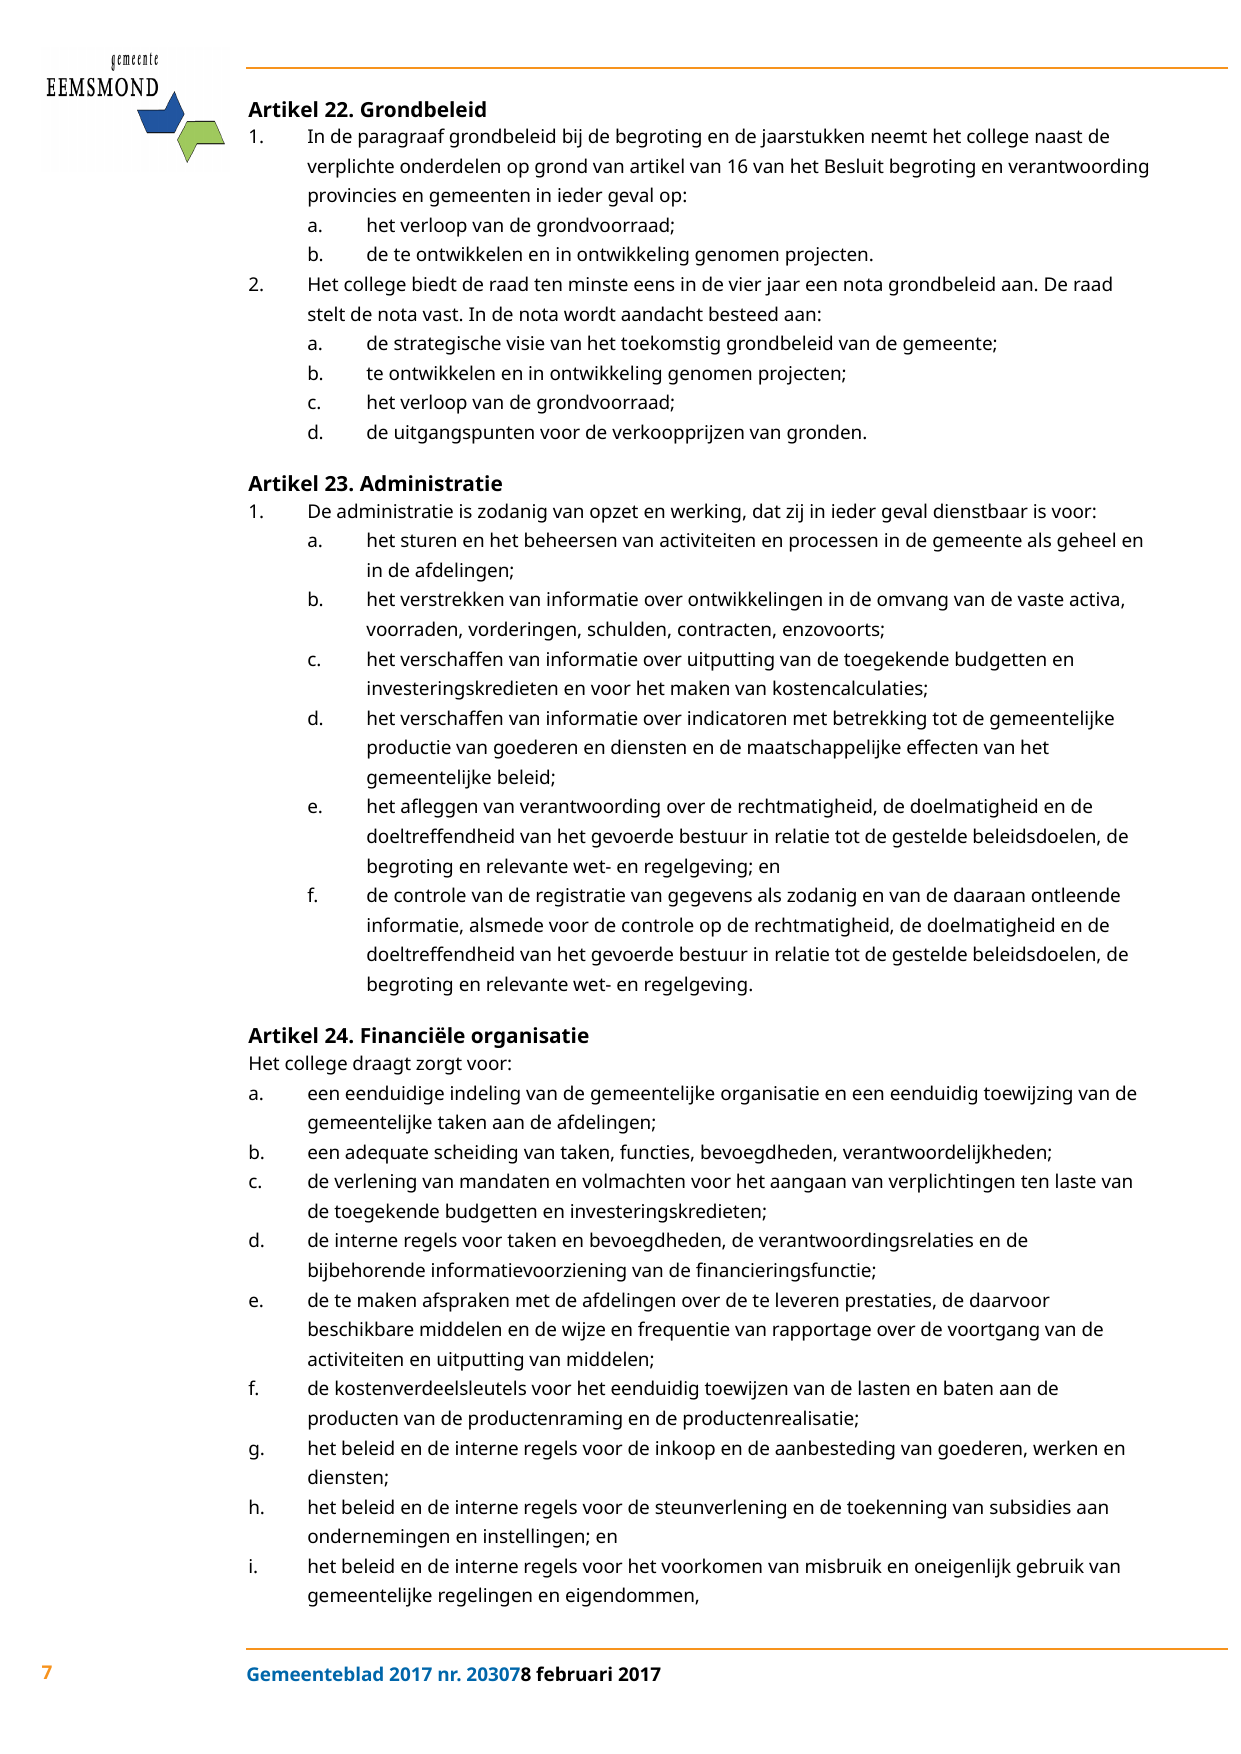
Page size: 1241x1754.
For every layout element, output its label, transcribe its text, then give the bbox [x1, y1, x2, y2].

list de controle van de registratie van gegevens als zodanig en van de daaraan ontleende informatie, alsmede voor de controle op de rechtmatigheid, de doelmatigheid en de doeltreffendheid van het gevoerde bestuur in relatie tot de gestelde beleidsdoelen, de begroting en relevante wet- en regelgeving. [307, 882, 1152, 997]
list de te maken afspraken met de afdelingen over de te leveren prestaties, de daarvoor beschikbare middelen en de wijze en frequentie van rapportage over de voortgang van de activiteiten en uitputting van middelen; [248, 1287, 1152, 1372]
list In de paragraaf grondbeleid bij de begroting en de jaarstukken neemt het college naast de verplichte onderdelen op grond van artikel van 16 van het Besluit begroting en verantwoording provincies en gemeenten in ieder geval op: [248, 123, 1152, 208]
list het afleggen van verantwoording over de rechtmatigheid, de doelmatigheid en de doeltreffendheid van het gevoerde bestuur in relatie tot de gestelde beleidsdoelen, de begroting en relevante wet- en regelgeving; en [307, 794, 1152, 879]
list het beleid en de interne regels voor de inkoop en de aanbesteding van goederen, werken en diensten; [248, 1435, 1152, 1490]
list een eenduidige indeling van de gemeentelijke organisatie en een eenduidig toewijzing van de gemeentelijke taken aan de afdelingen; [248, 1080, 1152, 1135]
list de uitgangspunten voor de verkoopprijzen van gronden. [307, 419, 1152, 445]
list de interne regels voor taken en bevoegdheden, de verantwoordingsrelaties en de bijbehorende informatievoorziening van de financieringsfunctie; [248, 1228, 1152, 1283]
text Artikel 24. Financiële organisatie [248, 1022, 1152, 1050]
list de strategische visie van het toekomstig grondbeleid van de gemeente; [307, 330, 1152, 356]
list De administratie is zodanig van opzet en werking, dat zij in ieder geval dienstbaar is voor: [248, 498, 1152, 524]
list de verlening van mandaten en volmachten voor het aangaan van verplichtingen ten laste van de toegekende budgetten en investeringskredieten; [248, 1168, 1152, 1224]
list een adequate scheiding van taken, functies, bevoegdheden, verantwoordelijkheden; [248, 1139, 1152, 1164]
list het verloop van de grondvoorraad; [307, 389, 1152, 415]
list de kostenverdeelsleutels voor het eenduidig toewijzen van de lasten en baten aan de producten van de productenraming en de productenrealisatie; [248, 1376, 1152, 1431]
picture [41, 47, 231, 172]
list het beleid en de interne regels voor het voorkomen van misbruik en oneigenlijk gebruik van gemeentelijke regelingen en eigendommen, [248, 1553, 1152, 1608]
text Artikel 23. Administratie [248, 469, 1152, 498]
list het verloop van de grondvoorraad; [307, 212, 1152, 238]
list het verschaffen van informatie over indicatoren met betrekking tot de gemeentelijke productie van goederen en diensten en de maatschappelijke effecten van het gemeentelijke beleid; [307, 705, 1152, 790]
list het sturen en het beheersen van activiteiten en processen in de gemeente als geheel en in de afdelingen; [307, 527, 1152, 583]
list het verstrekken van informatie over ontwikkelingen in de omvang van de vaste activa, voorraden, vorderingen, schulden, contracten, enzovoorts; [307, 587, 1152, 642]
list het verschaffen van informatie over uitputting van de toegekende budgetten en investeringskredieten en voor het maken van kostencalculaties; [307, 646, 1152, 701]
list Het college biedt de raad ten minste eens in de vier jaar een nota grondbeleid aan. De raad stelt de nota vast. In de nota wordt aandacht besteed aan: [248, 271, 1152, 326]
list het beleid en de interne regels voor de steunverlening en de toekenning van subsidies aan ondernemingen en instellingen; en [248, 1494, 1152, 1549]
text Het college draagt zorgt voor: [248, 1050, 1152, 1076]
text Artikel 22. Grondbeleid [248, 95, 1152, 123]
list de te ontwikkelen en in ontwikkeling genomen projecten. [307, 242, 1152, 267]
list te ontwikkelen en in ontwikkeling genomen projecten; [307, 360, 1152, 386]
